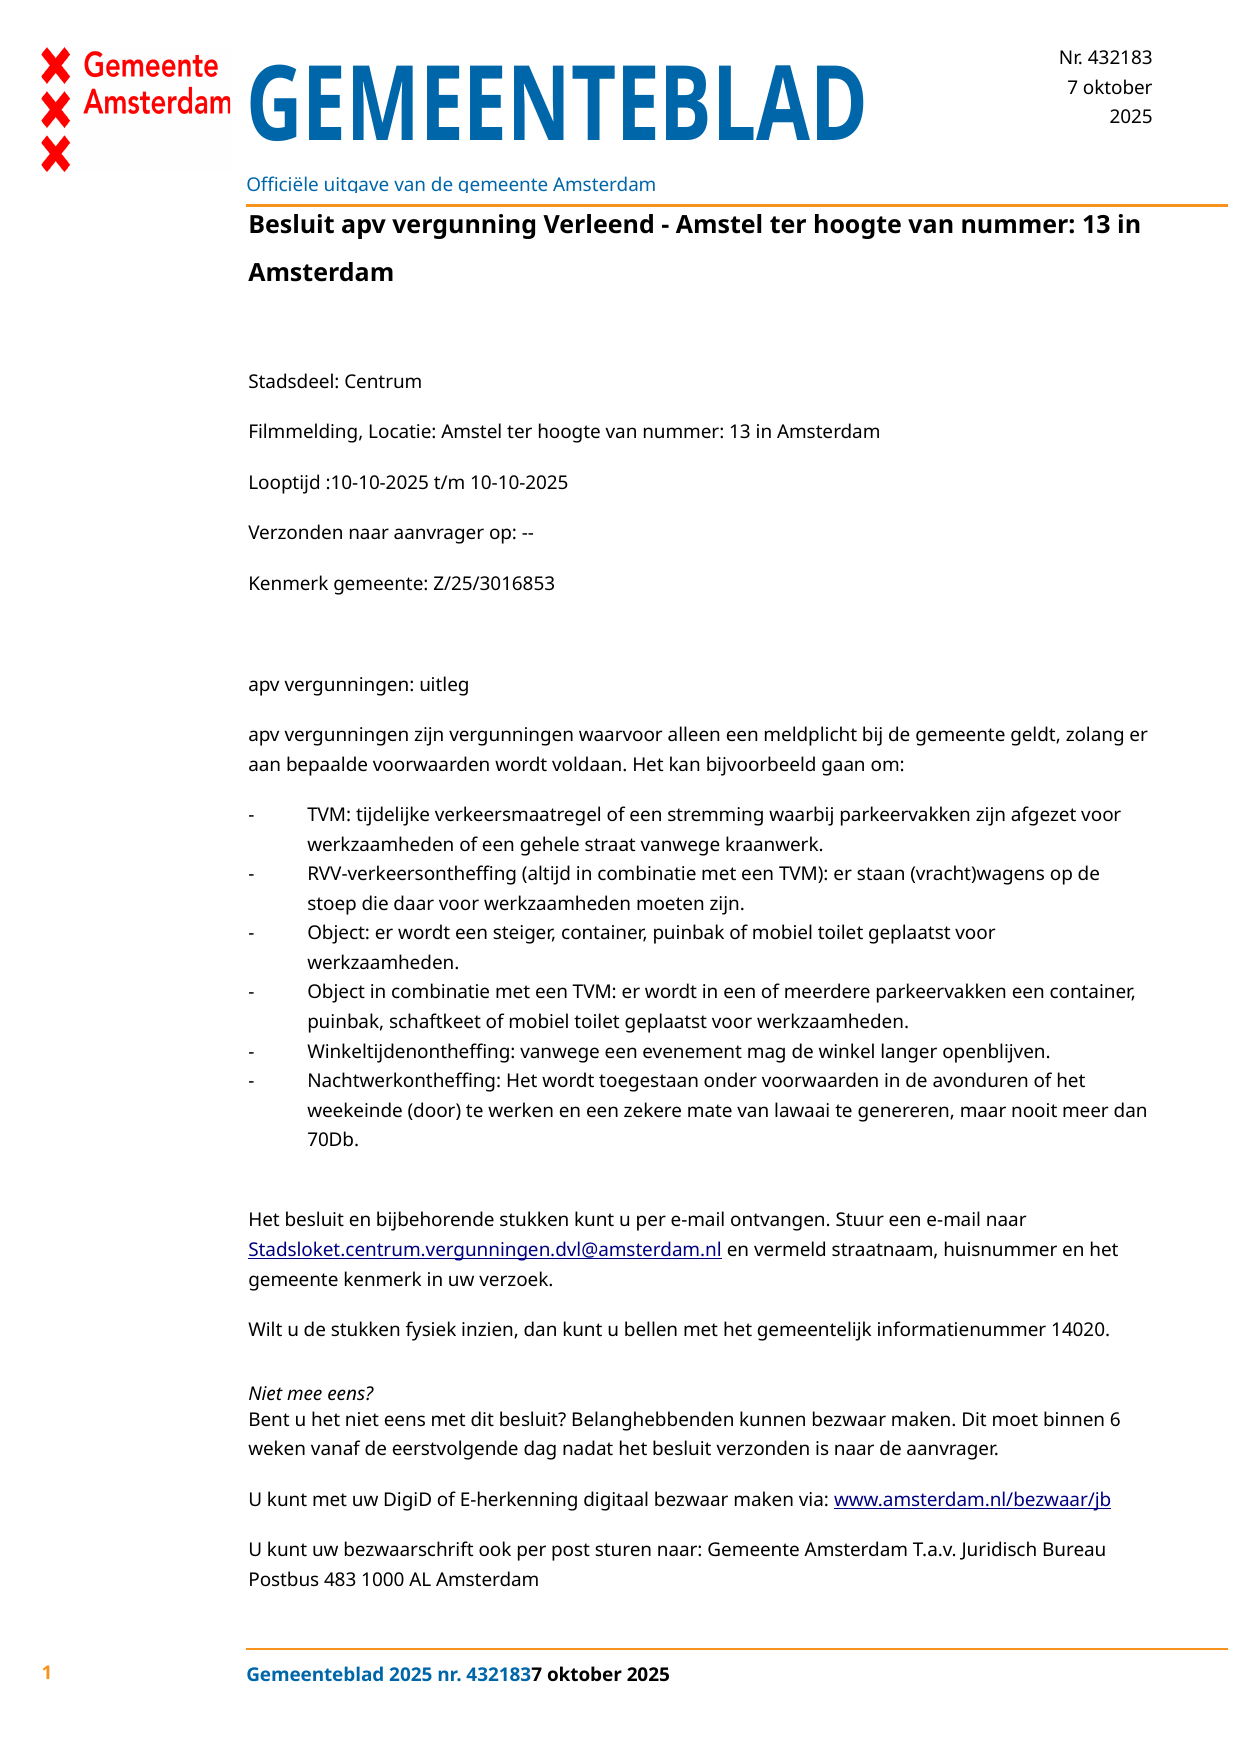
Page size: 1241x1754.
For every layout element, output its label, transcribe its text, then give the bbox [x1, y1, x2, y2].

text apv vergunningen: uitleg [248, 671, 1152, 697]
text Wilt u de stukken fysiek inzien, dan kunt u bellen met het gemeentelijk informatienummer 14020. [248, 1316, 1152, 1342]
text Filmmelding, Locatie: Amstel ter hoogte van nummer: 13 in Amsterdam [248, 419, 1152, 444]
text Looptijd :10-10-2025 t/m 10-10-2025 [248, 469, 1152, 495]
text Niet mee eens? [248, 1380, 1152, 1406]
text Besluit apv vergunning Verleend - Amstel ter hoogte van nummer: 13 in Amsterdam [248, 207, 1152, 288]
text Het besluit en bijbehorende stukken kunt u per e-mail ontvangen. Stuur een e-mail naar Stadsloket.centrum.vergunningen.dvl@amsterdam.nl en vermeld straatnaam, huisnummer en het gemeente kenmerk in uw verzoek. [248, 1207, 1152, 1292]
text U kunt uw bezwaarschrift ook per post sturen naar: Gemeente Amsterdam T.a.v. Juridisch Bureau Postbus 483 1000 AL Amsterdam [248, 1536, 1152, 1592]
list Object in combinatie met een TVM: er wordt in een of meerdere parkeervakken een container, puinbak, schaftkeet of mobiel toilet geplaatst voor werkzaamheden. [248, 979, 1152, 1034]
text Verzonden naar aanvrager op: -- [248, 519, 1152, 545]
picture [41, 47, 231, 172]
text Bent u het niet eens met dit besluit? Belanghebbenden kunnen bezwaar maken. Dit moet binnen 6 weken vanaf de eerstvolgende dag nadat het besluit verzonden is naar de aanvrager. [248, 1406, 1152, 1461]
list Winkeltijdenontheffing: vanwege een evenement mag de winkel langer openblijven. [248, 1038, 1152, 1064]
list Nachtwerkontheffing: Het wordt toegestaan onder voorwaarden in de avonduren of het weekeinde (door) te werken en een zekere mate van lawaai te genereren, maar nooit meer dan 70Db. [248, 1067, 1152, 1152]
text U kunt met uw DigiD of E-herkenning digitaal bezwaar maken via: www.amsterdam.nl/bezwaar/jb [248, 1486, 1152, 1512]
list RVV-verkeersontheffing (altijd in combinatie met een TVM): er staan (vracht)wagens op de stoep die daar voor werkzaamheden moeten zijn. [248, 860, 1152, 916]
text Stadsdeel: Centrum [248, 368, 1152, 394]
text apv vergunningen zijn vergunningen waarvoor alleen een meldplicht bij de gemeente geldt, zolang er aan bepaalde voorwaarden wordt voldaan. Het kan bijvoorbeeld gaan om: [248, 721, 1152, 777]
list TVM: tijdelijke verkeersmaatregel of een stremming waarbij parkeervakken zijn afgezet voor werkzaamheden of een gehele straat vanwege kraanwerk. [248, 801, 1152, 857]
text Kenmerk gemeente: Z/25/3016853 [248, 570, 1152, 596]
list Object: er wordt een steiger, container, puinbak of mobiel toilet geplaatst voor werkzaamheden. [248, 919, 1152, 975]
